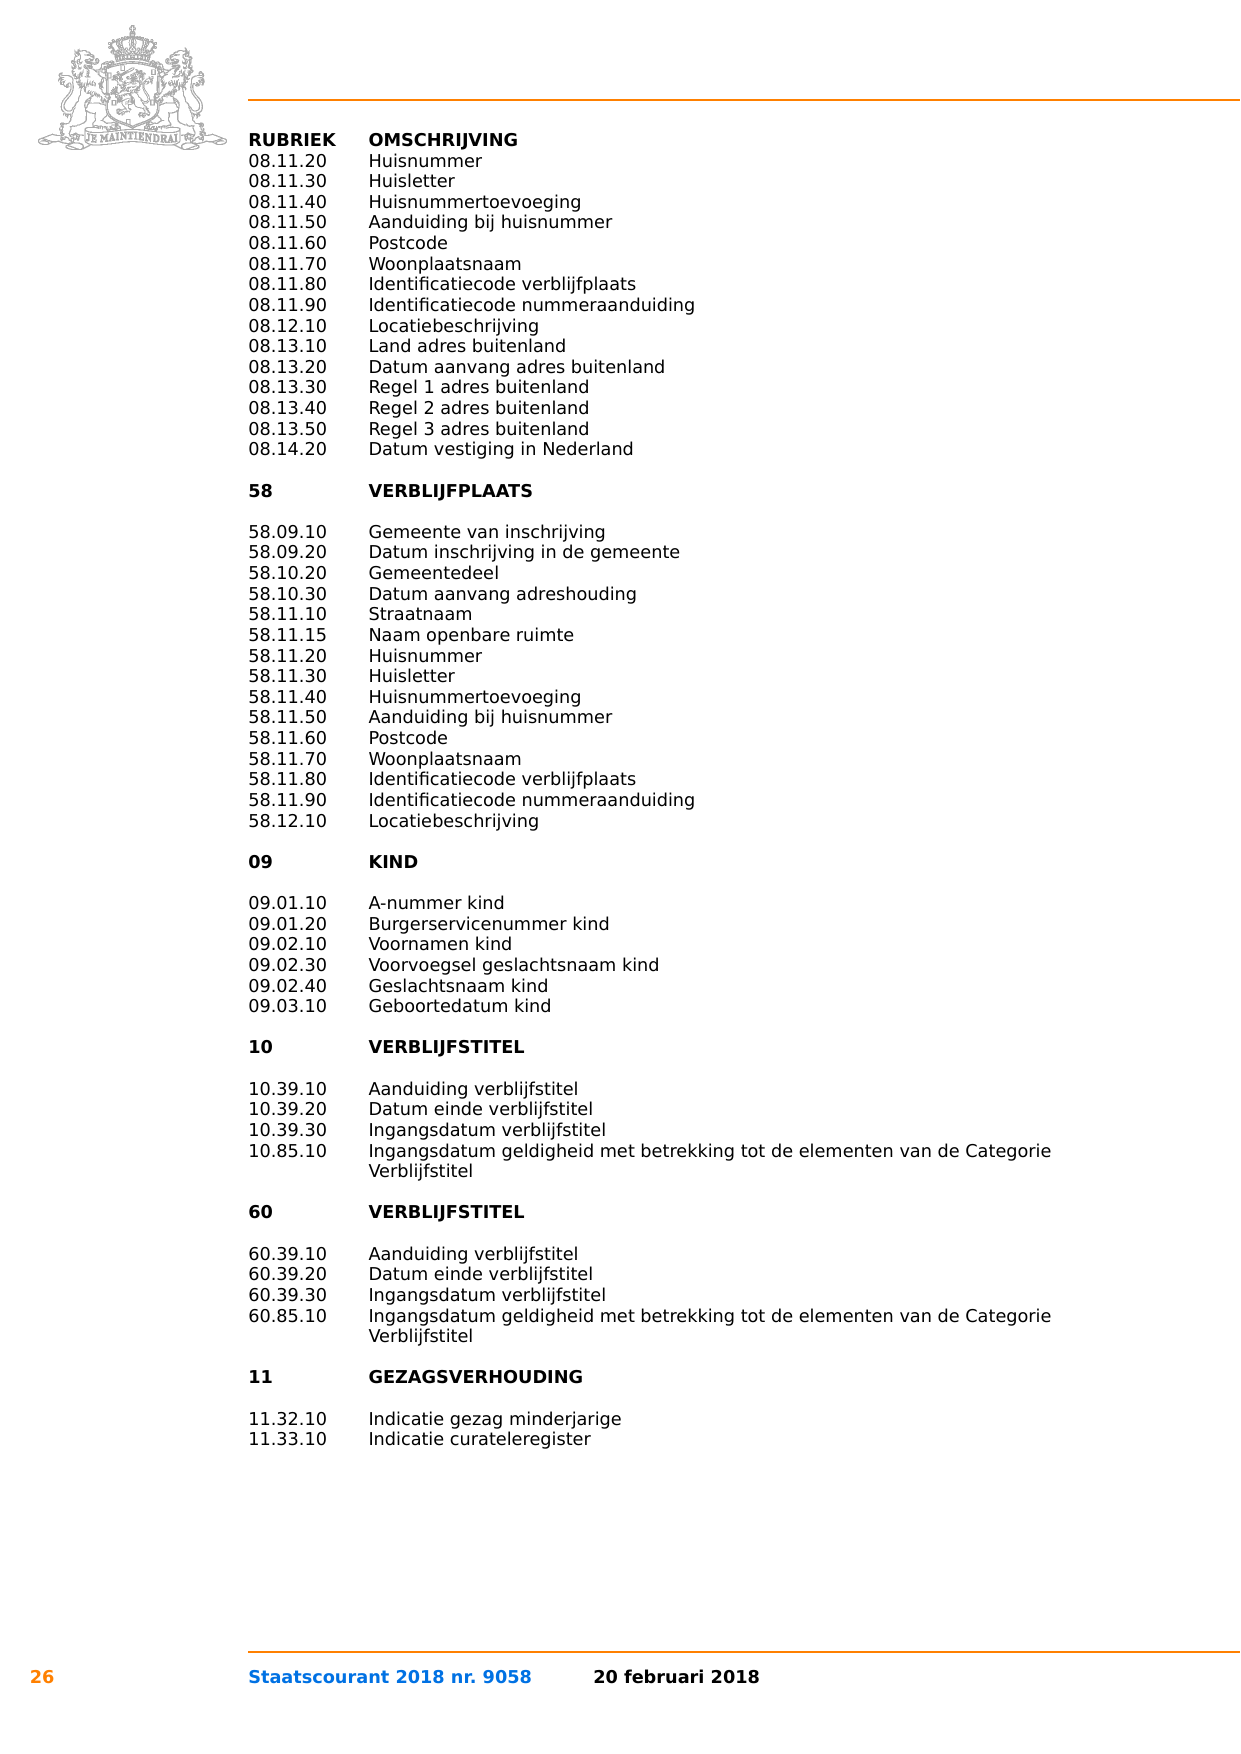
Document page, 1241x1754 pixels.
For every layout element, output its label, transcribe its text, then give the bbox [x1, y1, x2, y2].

table_cell 58.11.40 [248, 687, 362, 707]
table_cell Huisnummer [363, 646, 1163, 666]
table_cell 60.85.10 [248, 1306, 362, 1347]
table_cell 09.01.10 [248, 893, 362, 914]
table_cell 58.11.50 [248, 708, 362, 728]
table_cell Huisnummertoevoeging [363, 687, 1163, 707]
table_cell Ingangsdatum geldigheid met betrekking tot de elementen van de Categorie Verblijfstitel [363, 1141, 1163, 1182]
table_cell 10.85.10 [248, 1141, 362, 1182]
table_cell Identificatiecode verblijfplaats [363, 274, 1163, 295]
table_cell 08.12.10 [248, 316, 362, 336]
table_cell KIND [363, 852, 1163, 872]
table_cell 10.39.30 [248, 1120, 362, 1141]
table_cell 11.33.10 [248, 1429, 362, 1450]
table_header RUBRIEK [248, 130, 362, 151]
table_cell 08.11.50 [248, 213, 362, 233]
table_cell 08.11.90 [248, 295, 362, 316]
table_cell 08.13.40 [248, 398, 362, 419]
table_cell [248, 1182, 362, 1202]
table_header OMSCHRIJVING [363, 130, 1163, 151]
table_cell 08.11.60 [248, 233, 362, 254]
table_cell 58.11.15 [248, 625, 362, 646]
table_cell 09 [248, 852, 362, 872]
table_cell Geboortedatum kind [363, 996, 1163, 1017]
table_cell Voornamen kind [363, 934, 1163, 955]
table_cell 08.11.20 [248, 151, 362, 171]
table_cell 11.32.10 [248, 1409, 362, 1429]
table_cell GEZAGSVERHOUDING [363, 1368, 1163, 1388]
table_cell 58.11.30 [248, 666, 362, 687]
table_cell Postcode [363, 728, 1163, 749]
table_cell Regel 2 adres buitenland [363, 398, 1163, 419]
table_cell Regel 3 adres buitenland [363, 419, 1163, 439]
table_cell Huisletter [363, 666, 1163, 687]
table_cell 08.13.50 [248, 419, 362, 439]
table_cell Aanduiding verblijfstitel [363, 1244, 1163, 1264]
table_cell [363, 1223, 1163, 1244]
table_cell Postcode [363, 233, 1163, 254]
table_cell [248, 501, 362, 522]
table_cell [363, 1017, 1163, 1037]
table_cell Straatnaam [363, 604, 1163, 625]
table_cell 60.39.30 [248, 1285, 362, 1306]
table_cell Datum einde verblijfstitel [363, 1264, 1163, 1285]
table_cell Identificatiecode nummeraanduiding [363, 790, 1163, 811]
table_cell 58.10.20 [248, 563, 362, 584]
table_cell 08.11.30 [248, 171, 362, 192]
table_cell Gemeentedeel [363, 563, 1163, 584]
table_cell Datum aanvang adres buitenland [363, 357, 1163, 377]
table_cell 58.09.10 [248, 522, 362, 542]
table_cell 08.11.40 [248, 192, 362, 212]
table_cell 09.02.40 [248, 976, 362, 996]
table_cell 58.11.20 [248, 646, 362, 666]
table_cell 58.11.80 [248, 769, 362, 790]
table_cell Datum vestiging in Nederland [363, 439, 1163, 460]
table_cell Aanduiding bij huisnummer [363, 708, 1163, 728]
table_cell VERBLIJFSTITEL [363, 1203, 1163, 1223]
table_cell 60.39.10 [248, 1244, 362, 1264]
table_cell Huisnummertoevoeging [363, 192, 1163, 212]
table_cell VERBLIJFPLAATS [363, 481, 1163, 501]
picture [38, 25, 227, 150]
table_cell Woonplaatsnaam [363, 749, 1163, 769]
table_cell 58.09.20 [248, 543, 362, 563]
table_cell Locatiebeschrijving [363, 811, 1163, 831]
table_cell 09.03.10 [248, 996, 362, 1017]
table_cell 10.39.10 [248, 1079, 362, 1099]
table_cell 08.11.80 [248, 274, 362, 295]
table_cell [248, 873, 362, 893]
table_cell Indicatie gezag minderjarige [363, 1409, 1163, 1429]
table_cell A-nummer kind [363, 893, 1163, 914]
table_cell Indicatie curateleregister [363, 1429, 1163, 1450]
table_cell Woonplaatsnaam [363, 254, 1163, 274]
table_cell 60 [248, 1203, 362, 1223]
table_cell 58.10.30 [248, 584, 362, 604]
table_cell Regel 1 adres buitenland [363, 378, 1163, 398]
table_cell Ingangsdatum verblijfstitel [363, 1120, 1163, 1141]
table_cell Datum aanvang adreshouding [363, 584, 1163, 604]
table_cell Naam openbare ruimte [363, 625, 1163, 646]
table_cell [363, 501, 1163, 522]
table_cell [363, 1182, 1163, 1202]
table_cell 58 [248, 481, 362, 501]
table_cell [248, 1347, 362, 1367]
table_cell Land adres buitenland [363, 336, 1163, 357]
table_cell 58.11.90 [248, 790, 362, 811]
table_cell 10 [248, 1038, 362, 1058]
table_cell Burgerservicenummer kind [363, 914, 1163, 934]
table_cell Aanduiding verblijfstitel [363, 1079, 1163, 1099]
table_cell [363, 1058, 1163, 1079]
table_cell [363, 873, 1163, 893]
table_cell Aanduiding bij huisnummer [363, 213, 1163, 233]
table_cell Ingangsdatum verblijfstitel [363, 1285, 1163, 1306]
table_cell [248, 1017, 362, 1037]
table_cell 08.14.20 [248, 439, 362, 460]
table_cell 08.13.20 [248, 357, 362, 377]
table_cell [248, 831, 362, 852]
table_cell Ingangsdatum geldigheid met betrekking tot de elementen van de Categorie Verblijfstitel [363, 1306, 1163, 1347]
table_cell 10.39.20 [248, 1099, 362, 1120]
table_cell 58.11.70 [248, 749, 362, 769]
table_cell [363, 460, 1163, 481]
table_cell [248, 1388, 362, 1409]
table_cell VERBLIJFSTITEL [363, 1038, 1163, 1058]
table_cell Geslachtsnaam kind [363, 976, 1163, 996]
table_cell [248, 460, 362, 481]
table_cell [363, 1347, 1163, 1367]
table_cell Huisletter [363, 171, 1163, 192]
table_cell 58.11.60 [248, 728, 362, 749]
table_cell Huisnummer [363, 151, 1163, 171]
table_cell 58.12.10 [248, 811, 362, 831]
table_cell 11 [248, 1368, 362, 1388]
table_cell 09.01.20 [248, 914, 362, 934]
table_cell Locatiebeschrijving [363, 316, 1163, 336]
table_cell 60.39.20 [248, 1264, 362, 1285]
table_cell 08.13.10 [248, 336, 362, 357]
table_cell Gemeente van inschrijving [363, 522, 1163, 542]
table_cell 09.02.10 [248, 934, 362, 955]
table_cell [363, 831, 1163, 852]
table_cell 08.13.30 [248, 378, 362, 398]
table_cell 58.11.10 [248, 604, 362, 625]
table_cell Datum inschrijving in de gemeente [363, 543, 1163, 563]
table_cell Voorvoegsel geslachtsnaam kind [363, 955, 1163, 976]
table_cell Identificatiecode nummeraanduiding [363, 295, 1163, 316]
table_cell Datum einde verblijfstitel [363, 1099, 1163, 1120]
table_cell [248, 1223, 362, 1244]
table_cell 09.02.30 [248, 955, 362, 976]
table_cell 08.11.70 [248, 254, 362, 274]
table_cell [248, 1058, 362, 1079]
table_cell Identificatiecode verblijfplaats [363, 769, 1163, 790]
table_cell [363, 1388, 1163, 1409]
